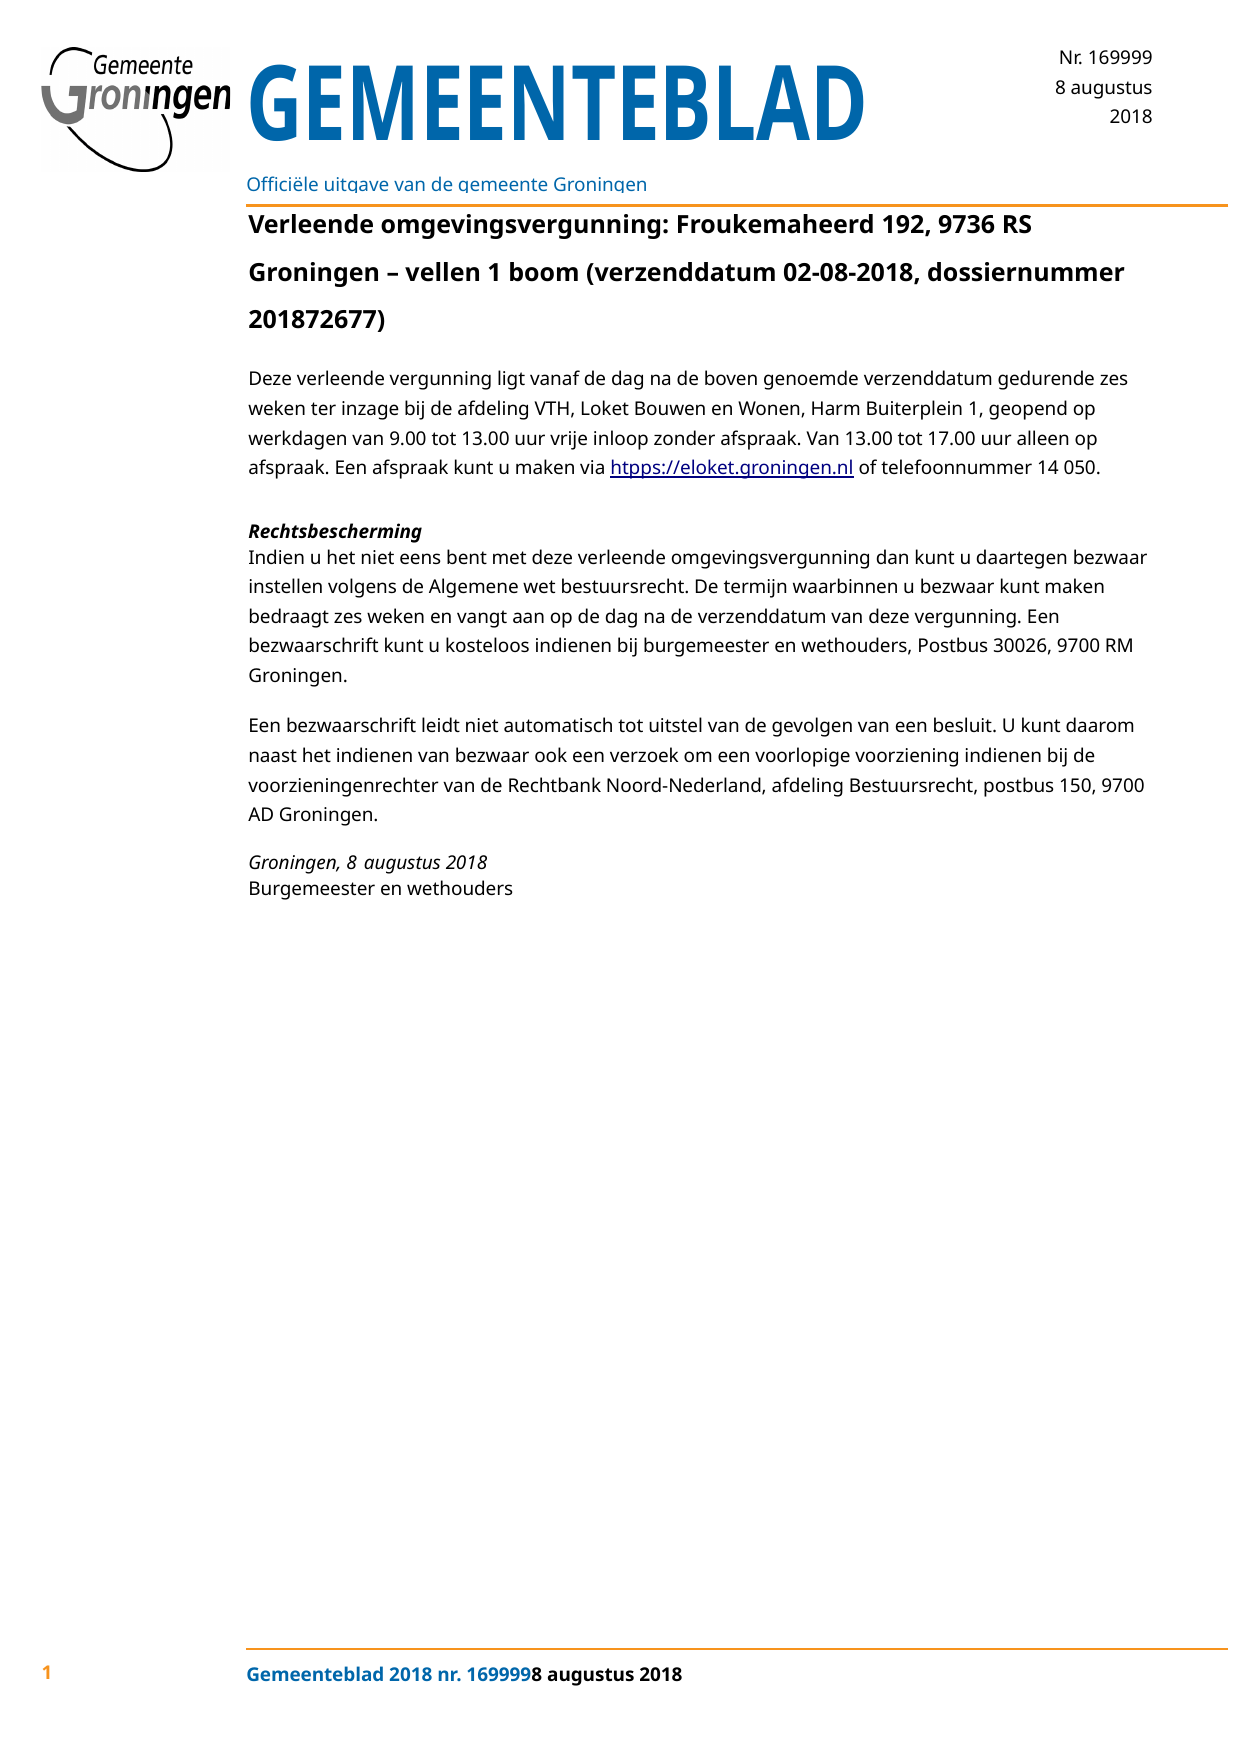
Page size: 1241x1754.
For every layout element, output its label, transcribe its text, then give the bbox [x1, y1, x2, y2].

text Burgemeester en wethouders [248, 875, 1152, 901]
text Deze verleende vergunning ligt vanaf de dag na de boven genoemde verzenddatum gedurende zes weken ter inzage bij de afdeling VTH, Loket Bouwen en Wonen, Harm Buiterplein 1, geopend op werkdagen van 9.00 tot 13.00 uur vrije inloop zonder afspraak. Van 13.00 tot 17.00 uur alleen op afspraak. Een afspraak kunt u maken via htpps://eloket.groningen.nl of telefoonnummer 14 050. [248, 366, 1152, 480]
text Indien u het niet eens bent met deze verleende omgevingsvergunning dan kunt u daartegen bezwaar instellen volgens de Algemene wet bestuursrecht. De termijn waarbinnen u bezwaar kunt maken bedraagt zes weken en vangt aan op de dag na de verzenddatum van deze vergunning. Een bezwaarschrift kunt u kosteloos indienen bij burgemeester en wethouders, Postbus 30026, 9700 RM Groningen. [248, 544, 1152, 688]
text Verleende omgevingsvergunning: Froukemaheerd 192, 9736 RS Groningen – vellen 1 boom (verzenddatum 02-08-2018, dossiernummer 201872677) [248, 207, 1152, 336]
text Een bezwaarschrift leidt niet automatisch tot uitstel van de gevolgen van een besluit. U kunt daarom naast het indienen van bezwaar ook een verzoek om een voorlopige voorziening indienen bij de voorzieningenrechter van de Rechtbank Noord-Nederland, afdeling Bestuursrecht, postbus 150, 9700 AD Groningen. [248, 713, 1152, 827]
text Rechtsbescherming [248, 518, 1152, 544]
picture [41, 47, 231, 172]
text Groningen, 8 augustus 2018 [248, 849, 1152, 875]
